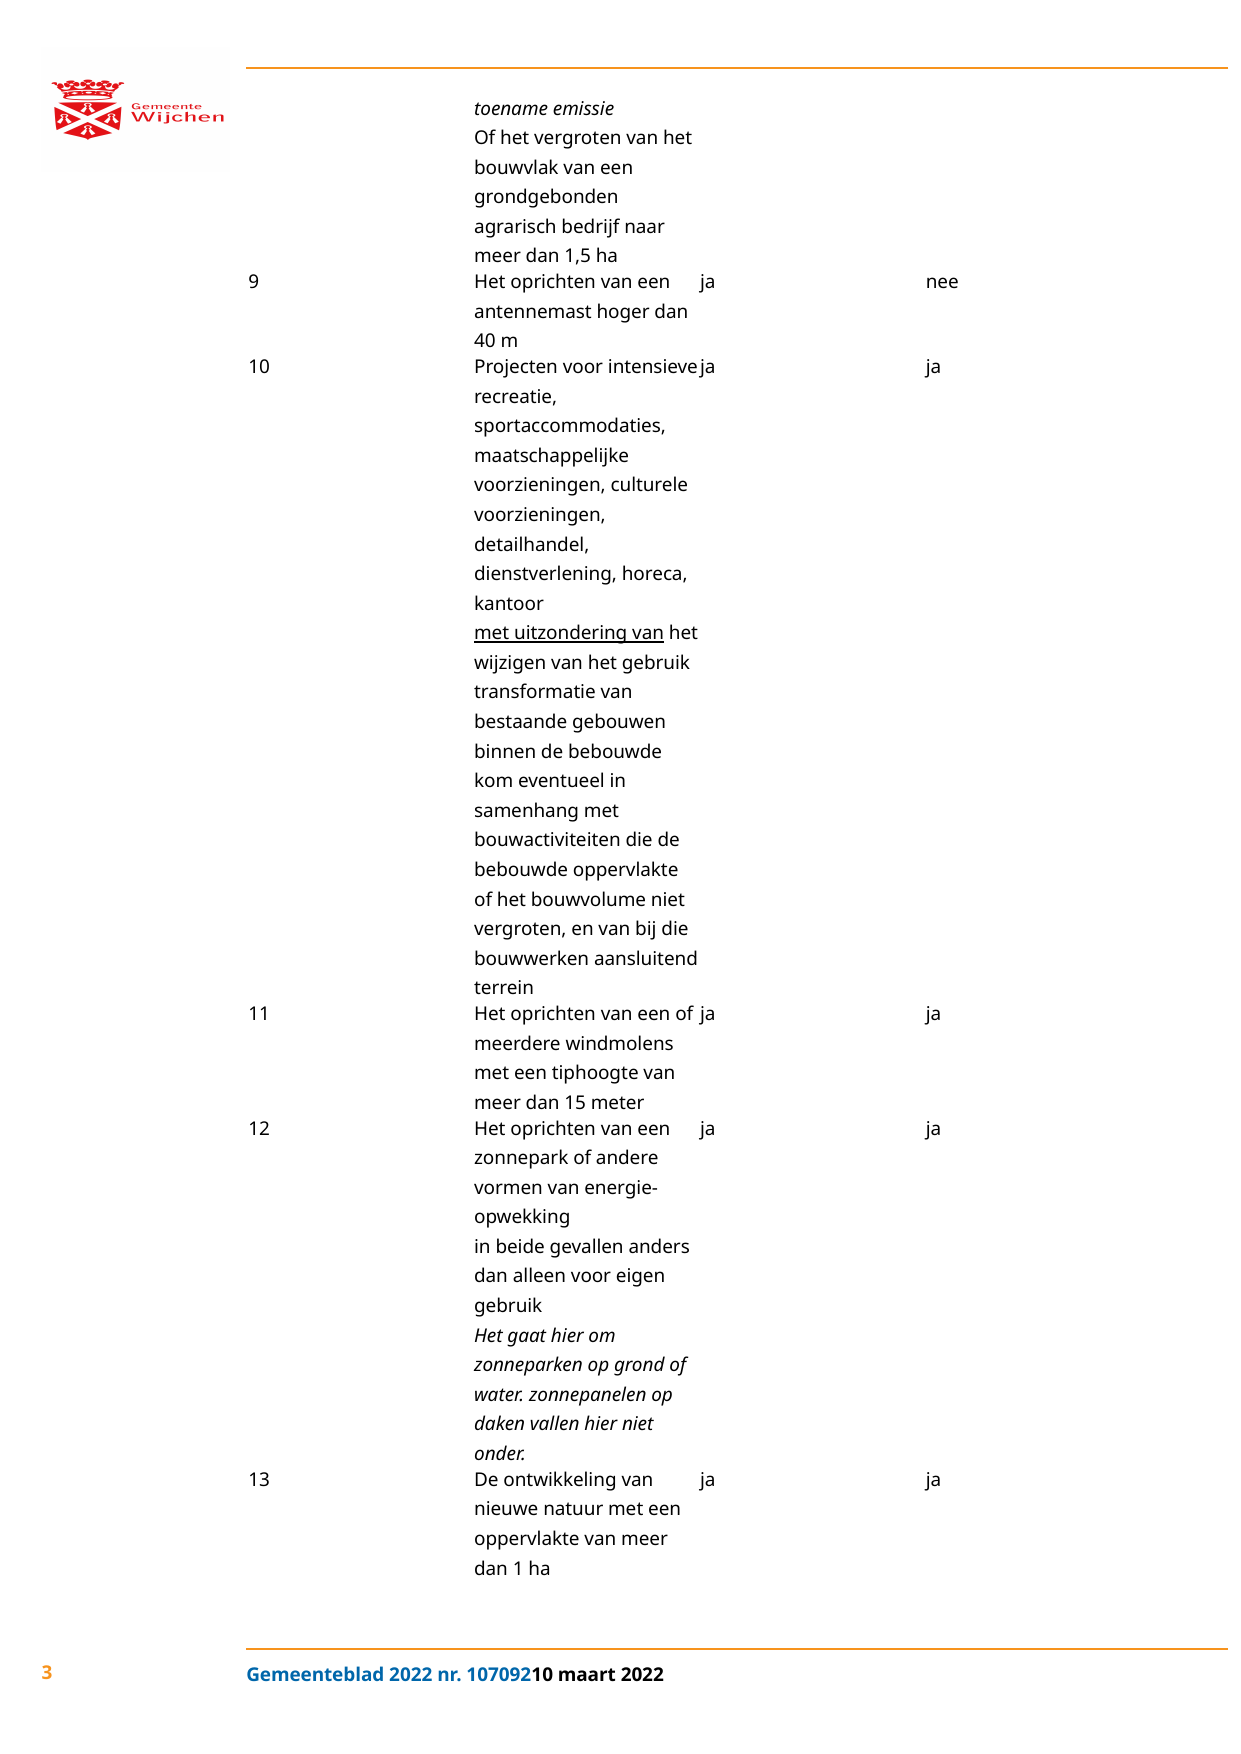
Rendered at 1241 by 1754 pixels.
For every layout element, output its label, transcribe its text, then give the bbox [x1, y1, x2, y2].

table_cell 11 [248, 1000, 474, 1115]
table_cell ja [700, 353, 926, 1000]
table_cell ja [926, 353, 1152, 1000]
table_cell De ontwikkeling van nieuwe natuur met een oppervlakte van meer dan 1 ha [474, 1466, 700, 1580]
table_cell ja [700, 1466, 926, 1580]
table_cell 13 [248, 1466, 474, 1580]
table_cell ja [700, 1000, 926, 1115]
table_cell [248, 95, 474, 268]
table_cell Projecten voor intensieve recreatie, sportaccommodaties, maatschappelijke voorzieningen, culturele voorzieningen, detailhandel, dienstverlening, horeca, kantoor met uitzondering van het wijzigen van het gebruik transformatie van bestaande gebouwen binnen de bebouwde kom eventueel in samenhang met bouwactiviteiten die de bebouwde oppervlakte of het bouwvolume niet vergroten, en van bij die bouwwerken aansluitend terrein [474, 353, 700, 1000]
table_cell Het oprichten van een antennemast hoger dan 40 m [474, 269, 700, 353]
table_cell ja [700, 1115, 926, 1466]
table_cell 10 [248, 353, 474, 1000]
table_cell toename emissie Of het vergroten van het bouwvlak van een grondgebonden agrarisch bedrijf naar meer dan 1,5 ha [474, 95, 700, 268]
table_cell ja [926, 1466, 1152, 1580]
table_cell ja [926, 1000, 1152, 1115]
table_cell nee [926, 269, 1152, 353]
table_cell Het oprichten van een zonnepark of andere vormen van energie-opwekking in beide gevallen anders dan alleen voor eigen gebruik Het gaat hier om zonneparken op grond of water. zonnepanelen op daken vallen hier niet onder. [474, 1115, 700, 1466]
table_cell 9 [248, 269, 474, 353]
table_cell [700, 95, 926, 268]
table_cell [926, 95, 1152, 268]
table_cell ja [926, 1115, 1152, 1466]
picture [41, 47, 231, 172]
table_cell ja [700, 269, 926, 353]
table_cell 12 [248, 1115, 474, 1466]
table_cell Het oprichten van een of meerdere windmolens met een tiphoogte van meer dan 15 meter [474, 1000, 700, 1115]
